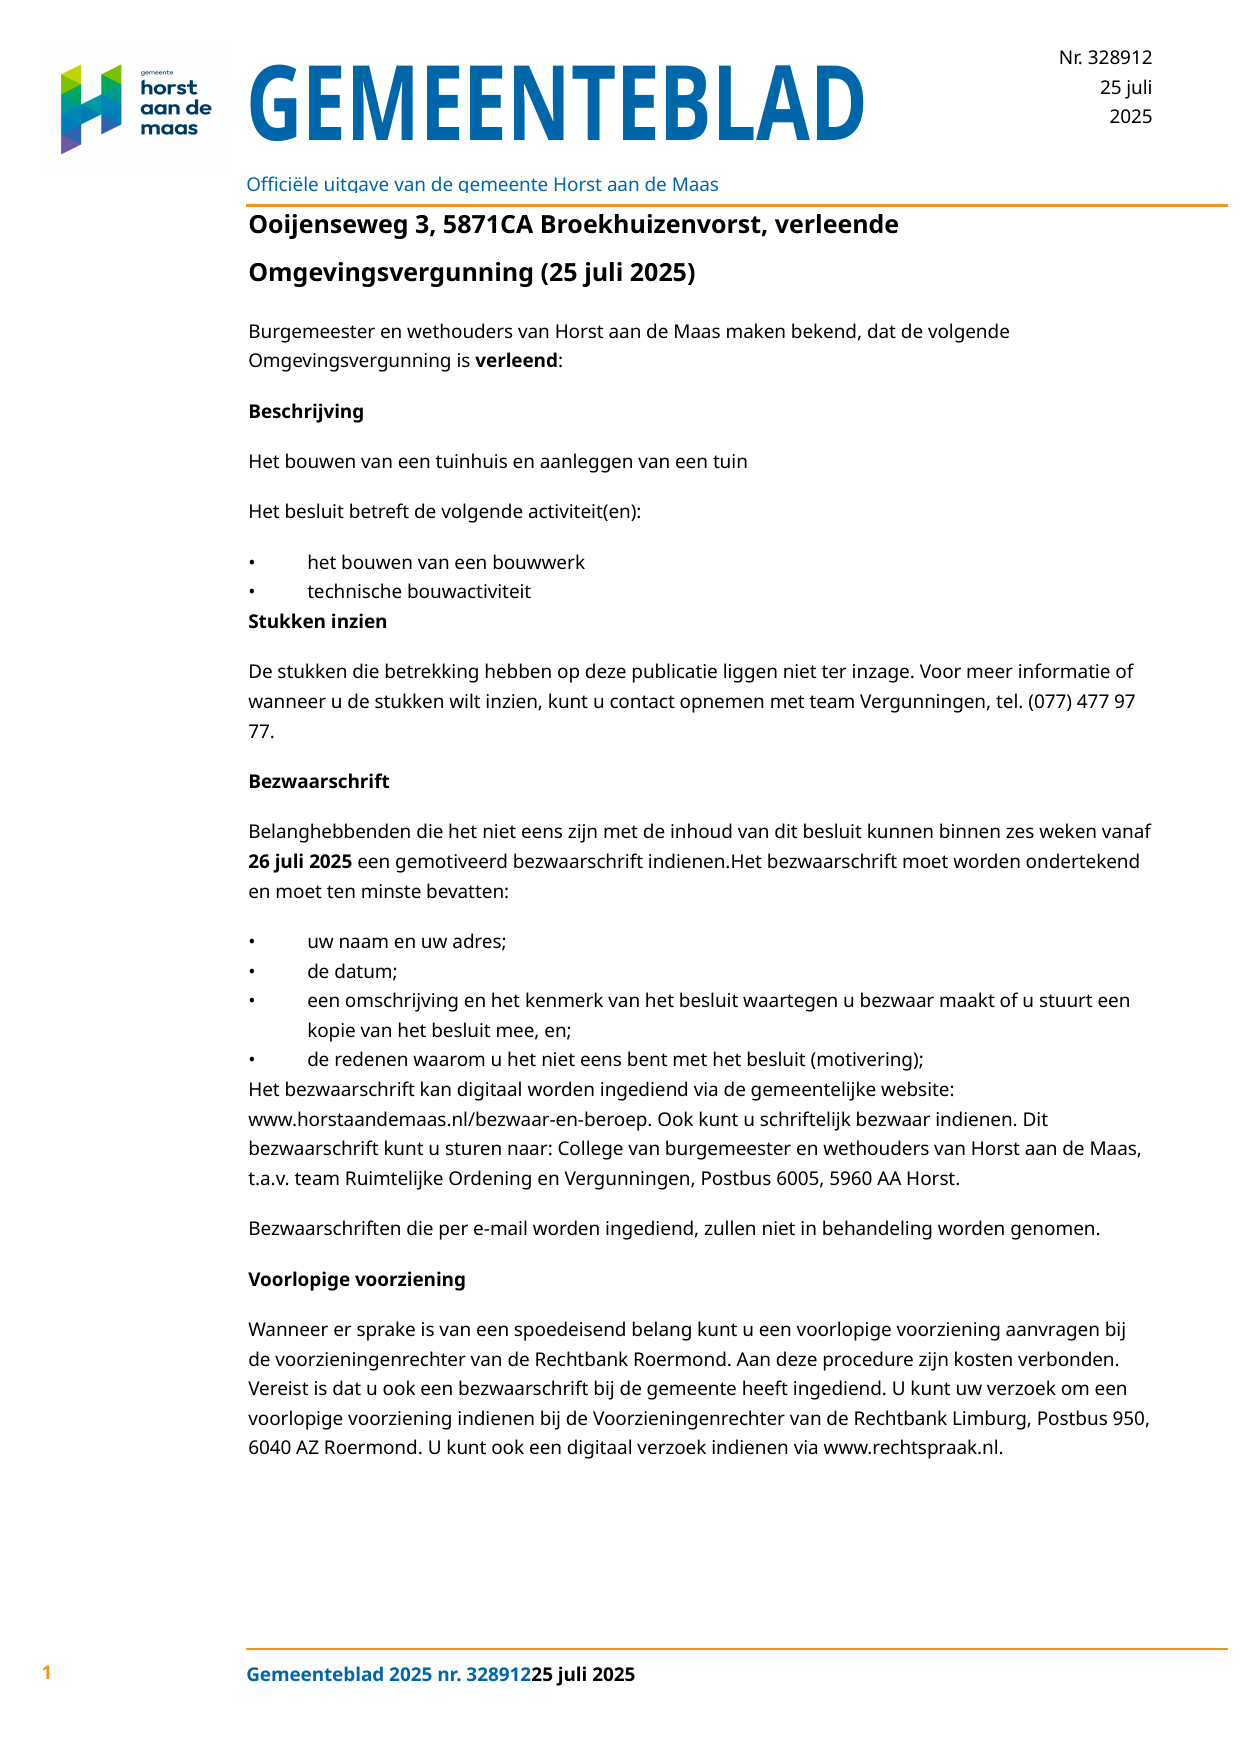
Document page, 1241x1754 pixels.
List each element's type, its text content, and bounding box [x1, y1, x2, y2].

text Het bezwaarschrift kan digitaal worden ingediend via de gemeentelijke website: www.horstaandemaas.nl/bezwaar-en-beroep. Ook kunt u schriftelijk bezwaar indienen. Dit bezwaarschrift kunt u sturen naar: College van burgemeester en wethouders van Horst aan de Maas, t.a.v. team Ruimtelijke Ordening en Vergunningen, Postbus 6005, 5960 AA Horst. [248, 1076, 1152, 1191]
text Burgemeester en wethouders van Horst aan de Maas maken bekend, dat de volgende Omgevingsvergunning is verleend: [248, 318, 1152, 373]
list het bouwen van een bouwwerk [248, 549, 1152, 575]
picture [41, 47, 231, 172]
text Het bouwen van een tuinhuis en aanleggen van een tuin [248, 448, 1152, 474]
list de datum; [248, 958, 1152, 984]
text Bezwaarschrift [248, 768, 1152, 794]
text Ooijenseweg 3, 5871CA Broekhuizenvorst, verleende Omgevingsvergunning (25 juli 2025) [248, 207, 1152, 288]
text Beschrijving [248, 398, 1152, 424]
list technische bouwactiviteit [248, 579, 1152, 604]
list uw naam en uw adres; [248, 928, 1152, 954]
text Stukken inzien [248, 608, 1152, 634]
text De stukken die betrekking hebben op deze publicatie liggen niet ter inzage. Voor meer informatie of wanneer u de stukken wilt inzien, kunt u contact opnemen met team Vergunningen, tel. (077) 477 97 77. [248, 659, 1152, 744]
text Voorlopige voorziening [248, 1266, 1152, 1292]
text Het besluit betreft de volgende activiteit(en): [248, 499, 1152, 524]
list een omschrijving en het kenmerk van het besluit waartegen u bezwaar maakt of u stuurt een kopie van het besluit mee, en; [248, 987, 1152, 1043]
text Bezwaarschriften die per e-mail worden ingediend, zullen niet in behandeling worden genomen. [248, 1215, 1152, 1241]
text Belanghebbenden die het niet eens zijn met de inhoud van dit besluit kunnen binnen zes weken vanaf 26 juli 2025 een gemotiveerd bezwaarschrift indienen.Het bezwaarschrift moet worden ondertekend en moet ten minste bevatten: [248, 819, 1152, 904]
text Wanneer er sprake is van een spoedeisend belang kunt u een voorlopige voorziening aanvragen bij de voorzieningenrechter van de Rechtbank Roermond. Aan deze procedure zijn kosten verbonden. Vereist is dat u ook een bezwaarschrift bij de gemeente heeft ingediend. U kunt uw verzoek om een voorlopige voorziening indienen bij de Voorzieningenrechter van de Rechtbank Limburg, Postbus 950, 6040 AZ Roermond. U kunt ook een digitaal verzoek indienen via www.rechtspraak.nl. [248, 1316, 1152, 1460]
list de redenen waarom u het niet eens bent met het besluit (motivering); [248, 1047, 1152, 1072]
